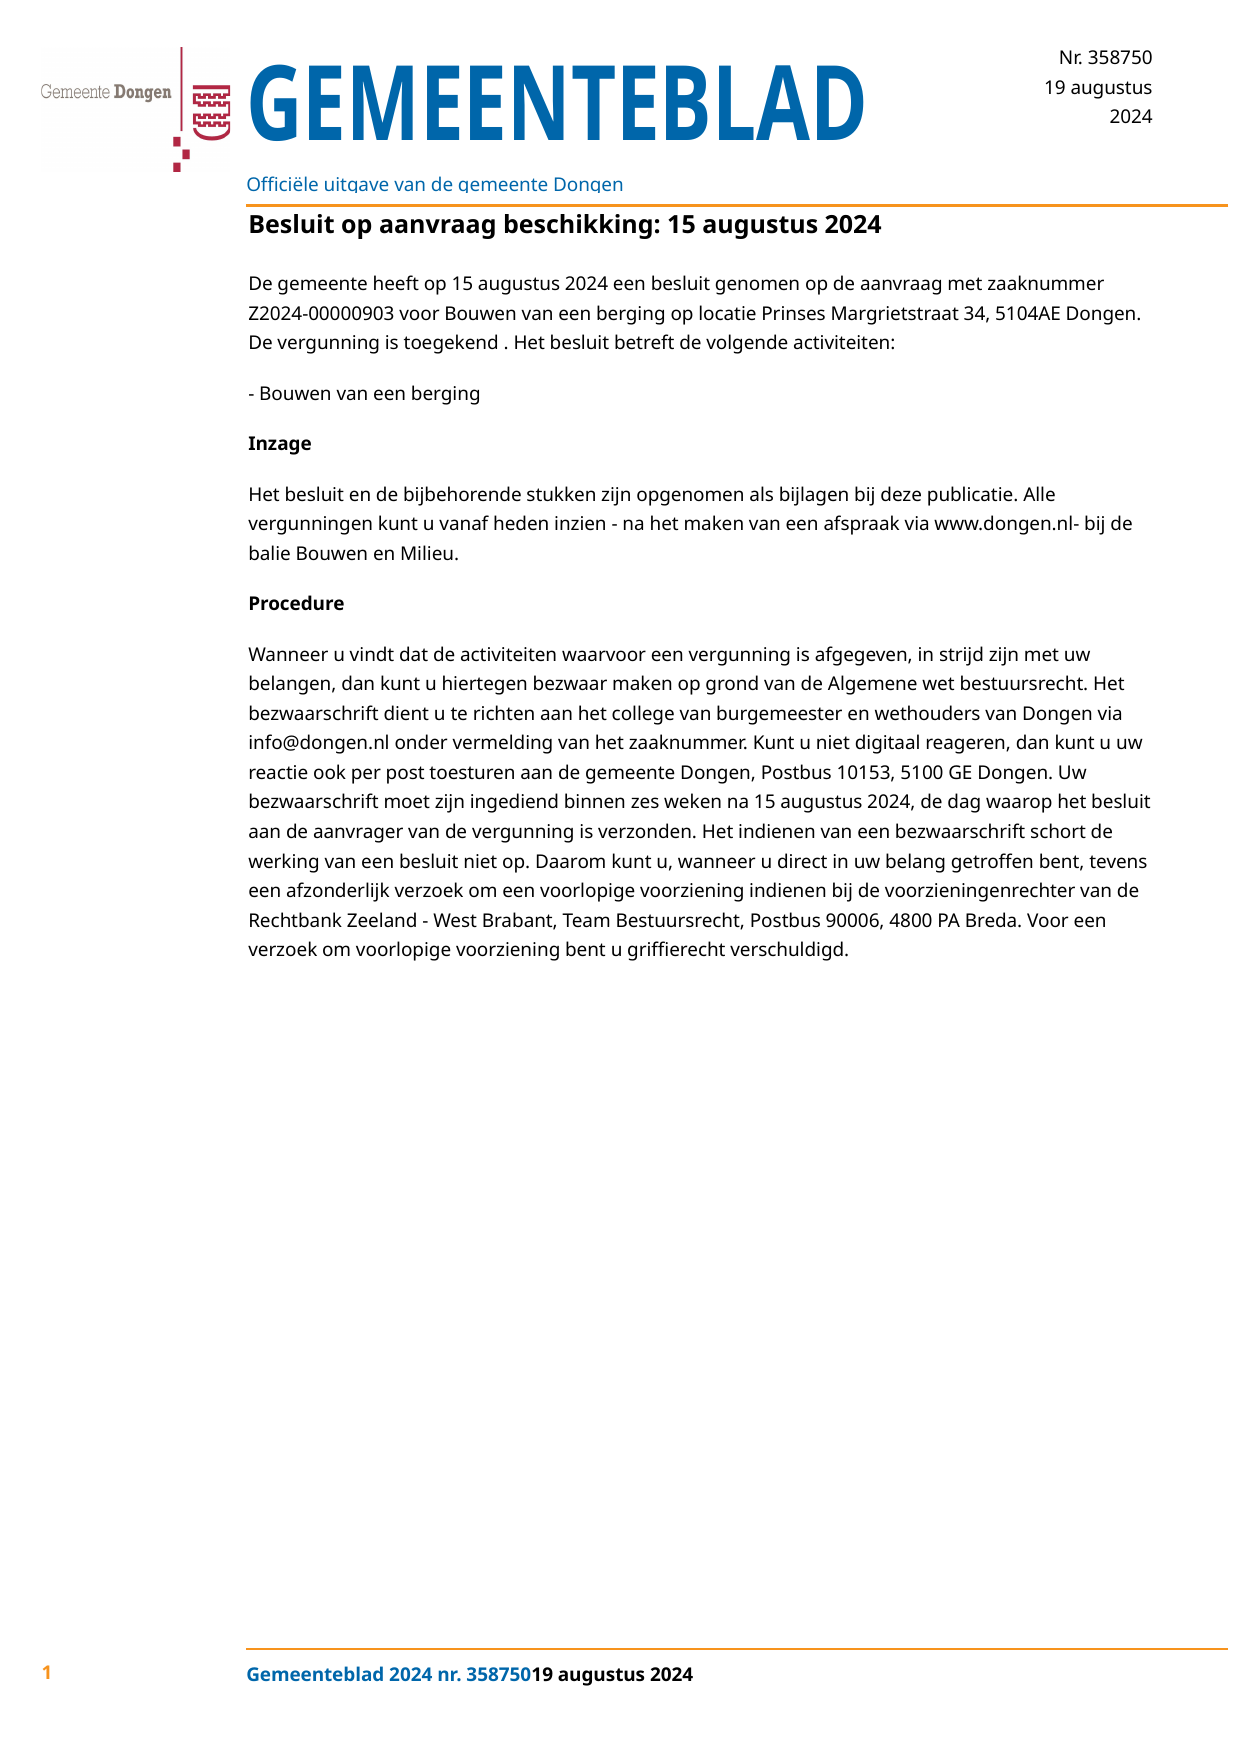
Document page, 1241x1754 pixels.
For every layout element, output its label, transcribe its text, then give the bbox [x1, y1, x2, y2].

text De gemeente heeft op 15 augustus 2024 een besluit genomen op de aanvraag met zaaknummer Z2024-00000903 voor Bouwen van een berging op locatie Prinses Margrietstraat 34, 5104AE Dongen. De vergunning is toegekend . Het besluit betreft de volgende activiteiten: [248, 270, 1152, 355]
text Inzage [248, 430, 1152, 456]
text Besluit op aanvraag beschikking: 15 augustus 2024 [248, 207, 1152, 241]
text Het besluit en de bijbehorende stukken zijn opgenomen als bijlagen bij deze publicatie. Alle vergunningen kunt u vanaf heden inzien - na het maken van een afspraak via www.dongen.nl- bij de balie Bouwen en Milieu. [248, 481, 1152, 566]
text Wanneer u vindt dat de activiteiten waarvoor een vergunning is afgegeven, in strijd zijn met uw belangen, dan kunt u hiertegen bezwaar maken op grond van de Algemene wet bestuursrecht. Het bezwaarschrift dient u te richten aan het college van burgemeester en wethouders van Dongen via info@dongen.nl onder vermelding van het zaaknummer. Kunt u niet digitaal reageren, dan kunt u uw reactie ook per post toesturen aan de gemeente Dongen, Postbus 10153, 5100 GE Dongen. Uw bezwaarschrift moet zijn ingediend binnen zes weken na 15 augustus 2024, de dag waarop het besluit aan de aanvrager van de vergunning is verzonden. Het indienen van een bezwaarschrift schort de werking van een besluit niet op. Daarom kunt u, wanneer u direct in uw belang getroffen bent, tevens een afzonderlijk verzoek om een voorlopige voorziening indienen bij de voorzieningenrechter van de Rechtbank Zeeland - West Brabant, Team Bestuursrecht, Postbus 90006, 4800 PA Breda. Voor een verzoek om voorlopige voorziening bent u griffierecht verschuldigd. [248, 641, 1152, 962]
picture [41, 47, 231, 172]
text Procedure [248, 590, 1152, 616]
text - Bouwen van een berging [248, 380, 1152, 406]
